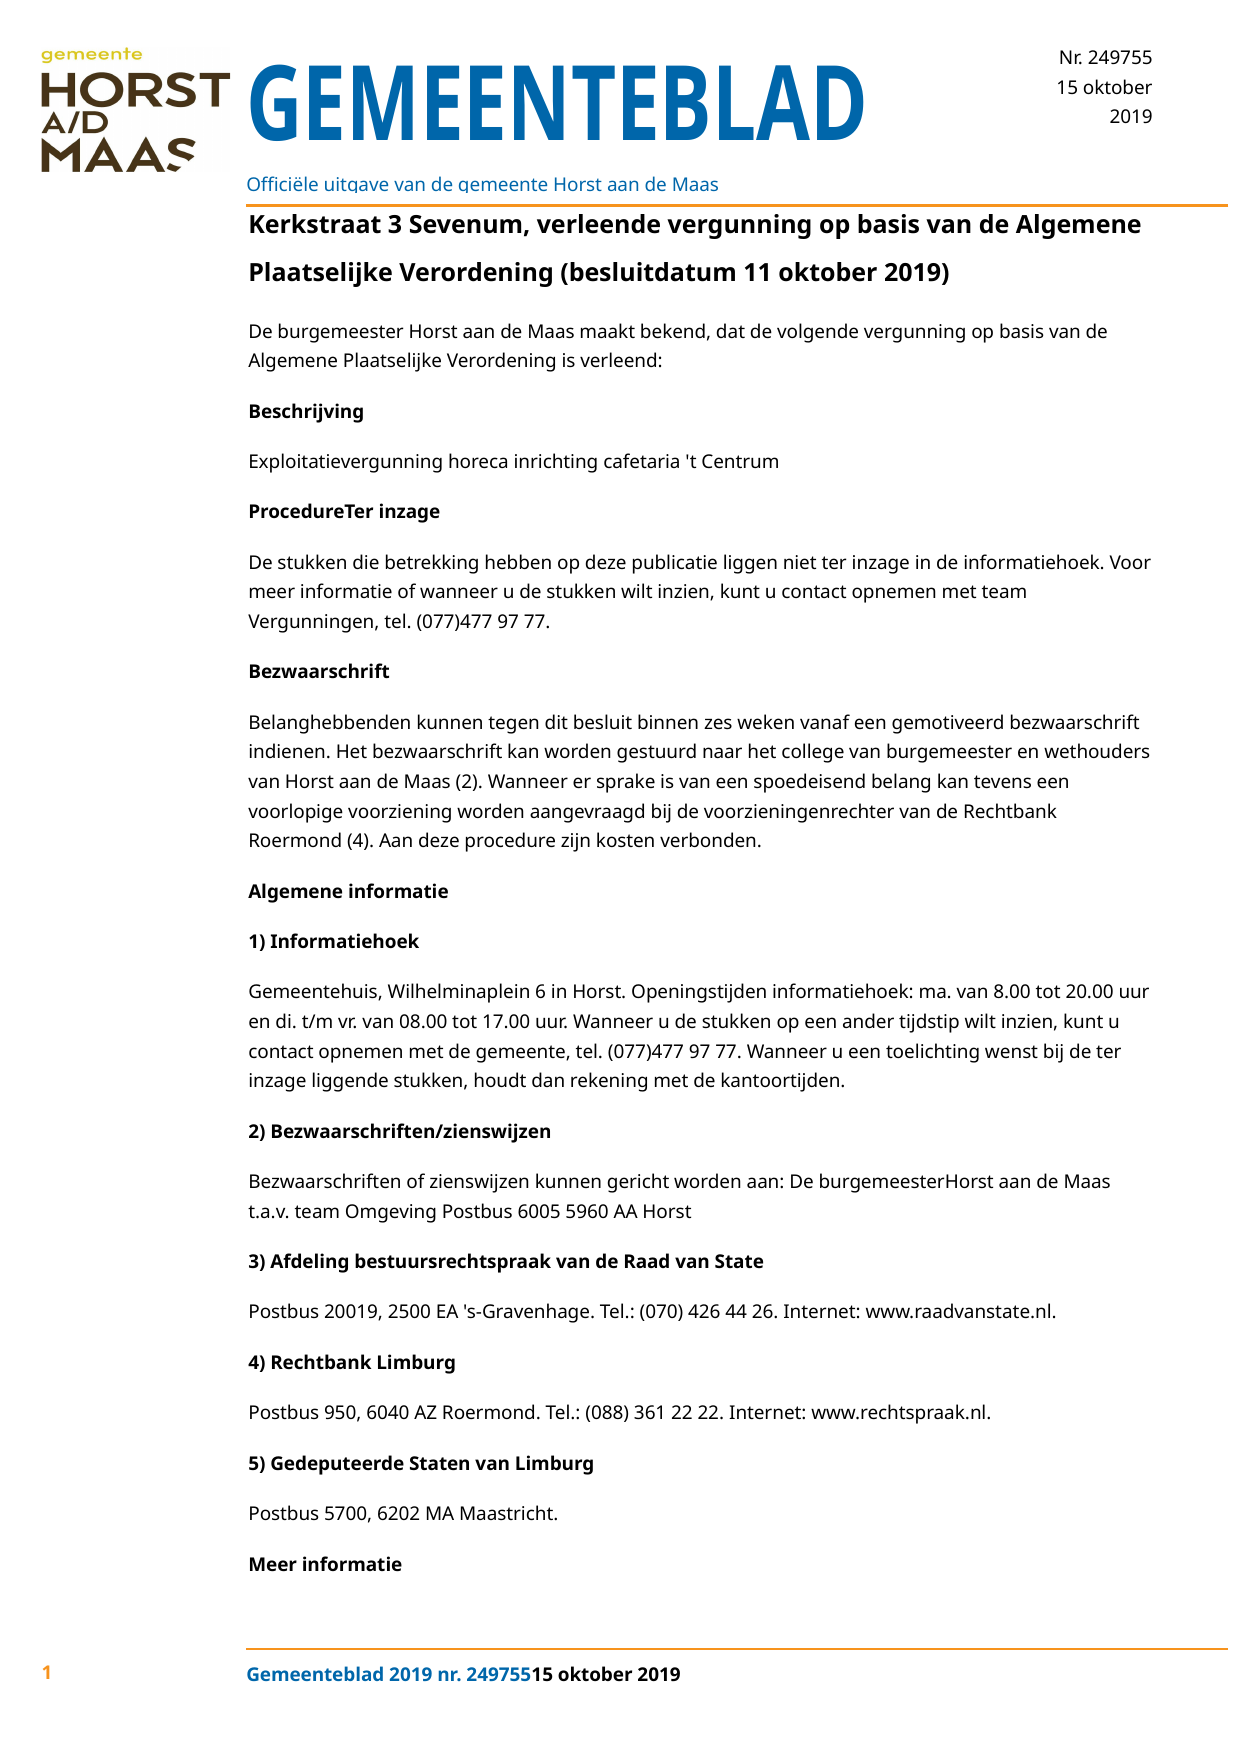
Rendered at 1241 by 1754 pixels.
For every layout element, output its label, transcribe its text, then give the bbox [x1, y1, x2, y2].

text Kerkstraat 3 Sevenum, verleende vergunning op basis van de Algemene Plaatselijke Verordening (besluitdatum 11 oktober 2019) [248, 207, 1152, 288]
text 2) Bezwaarschriften/zienswijzen [248, 1118, 1152, 1144]
text 4) Rechtbank Limburg [248, 1349, 1152, 1375]
text Belanghebbenden kunnen tegen dit besluit binnen zes weken vanaf een gemotiveerd bezwaarschrift indienen. Het bezwaarschrift kan worden gestuurd naar het college van burgemeester en wethouders van Horst aan de Maas (2). Wanneer er sprake is van een spoedeisend belang kan tevens een voorlopige voorziening worden aangevraagd bij de voorzieningenrechter van de Rechtbank Roermond (4). Aan deze procedure zijn kosten verbonden. [248, 709, 1152, 853]
text 3) Afdeling bestuursrechtspraak van de Raad van State [248, 1248, 1152, 1274]
text De burgemeester Horst aan de Maas maakt bekend, dat de volgende vergunning op basis van de Algemene Plaatselijke Verordening is verleend: [248, 318, 1152, 373]
text Algemene informatie [248, 878, 1152, 904]
text Postbus 950, 6040 AZ Roermond. Tel.: (088) 361 22 22. Internet: www.rechtspraak.nl. [248, 1399, 1152, 1425]
text Beschrijving [248, 398, 1152, 424]
text 1) Informatiehoek [248, 928, 1152, 954]
text Gemeentehuis, Wilhelminaplein 6 in Horst. Openingstijden informatiehoek: ma. van 8.00 tot 20.00 uur en di. t/m vr. van 08.00 tot 17.00 uur. Wanneer u de stukken op een ander tijdstip wilt inzien, kunt u contact opnemen met de gemeente, tel. (077)477 97 77. Wanneer u een toelichting wenst bij de ter inzage liggende stukken, houdt dan rekening met de kantoortijden. [248, 979, 1152, 1093]
text Meer informatie [248, 1551, 1152, 1577]
text 5) Gedeputeerde Staten van Limburg [248, 1450, 1152, 1476]
text Postbus 20019, 2500 EA 's-Gravenhage. Tel.: (070) 426 44 26. Internet: www.raadvanstate.nl. [248, 1299, 1152, 1324]
text Bezwaarschrift [248, 659, 1152, 684]
text ProcedureTer inzage [248, 499, 1152, 524]
text Postbus 5700, 6202 MA Maastricht. [248, 1500, 1152, 1526]
text De stukken die betrekking hebben op deze publicatie liggen niet ter inzage in de informatiehoek. Voor meer informatie of wanneer u de stukken wilt inzien, kunt u contact opnemen met team Vergunningen, tel. (077)477 97 77. [248, 549, 1152, 634]
picture [41, 47, 231, 172]
text Bezwaarschriften of zienswijzen kunnen gericht worden aan: De burgemeesterHorst aan de Maas t.a.v. team Omgeving Postbus 6005 5960 AA Horst [248, 1168, 1152, 1224]
text Exploitatievergunning horeca inrichting cafetaria 't Centrum [248, 448, 1152, 474]
